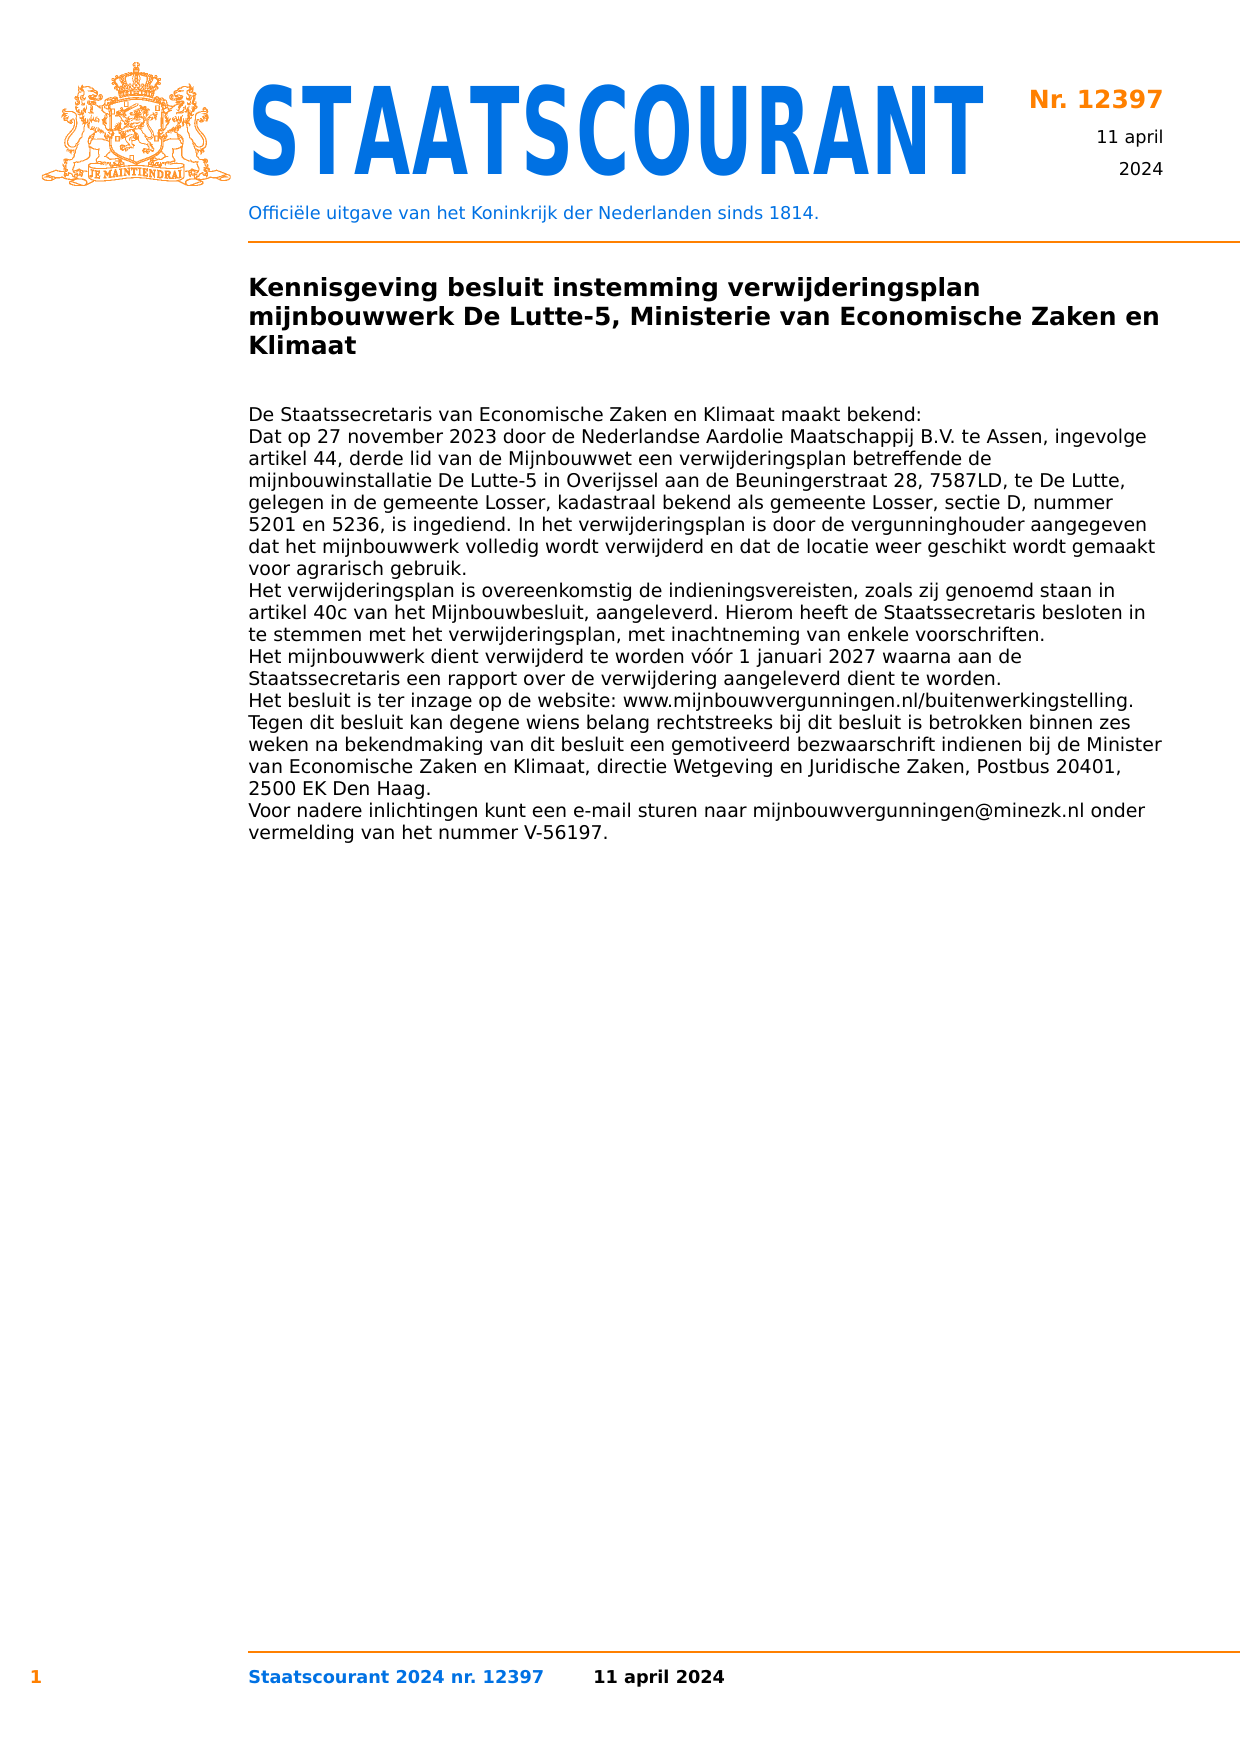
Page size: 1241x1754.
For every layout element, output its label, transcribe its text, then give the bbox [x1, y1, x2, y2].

text Het verwijderingsplan is overeenkomstig de indieningsvereisten, zoals zij genoemd staan in artikel 40c van het Mijnbouwbesluit, aangeleverd. Hierom heeft de Staatssecretaris besloten in te stemmen met het verwijderingsplan, met inachtneming van enkele voorschriften. [248, 580, 1163, 646]
table_cell Officiële uitgave van het Koninkrijk der Nederlanden sinds 1814. [248, 203, 1240, 241]
text Het besluit is ter inzage op de website: www.mijnbouwvergunningen.nl/buitenwerkingstelling. Tegen dit besluit kan degene wiens belang rechtstreeks bij dit besluit is betrokken binnen zes weken na bekendmaking van dit besluit een gemotiveerd bezwaarschrift indienen bij de Minister van Economische Zaken en Klimaat, directie Wetgeving en Juridische Zaken, Postbus 20401, 2500 EK Den Haag. [248, 690, 1163, 800]
table_cell 2024 [998, 153, 1240, 203]
subtitle Kennisgeving besluit instemming verwijderingsplan mijnbouwwerk De Lutte-5, Ministerie van Economische Zaken en Klimaat [248, 273, 1163, 361]
text De Staatssecretaris van Economische Zaken en Klimaat maakt bekend: [248, 404, 1163, 426]
picture [41, 62, 231, 186]
text Het mijnbouwwerk dient verwijderd te worden vóór 1 januari 2027 waarna aan de Staatssecretaris een rapport over de verwijdering aangeleverd dient te worden. [248, 646, 1163, 690]
table_header Nr. 12397 [998, 62, 1240, 121]
table_header [25, 62, 248, 241]
table_header STAATSCOURANT [248, 62, 998, 203]
table_cell 11 april [998, 121, 1240, 153]
text Voor nadere inlichtingen kunt een e-mail sturen naar mijnbouwvergunningen@minezk.nl onder vermelding van het nummer V-56197. [248, 800, 1163, 844]
text Dat op 27 november 2023 door de Nederlandse Aardolie Maatschappij B.V. te Assen, ingevolge artikel 44, derde lid van de Mijnbouwwet een verwijderingsplan betreffende de mijnbouwinstallatie De Lutte-5 in Overijssel aan de Beuningerstraat 28, 7587LD, te De Lutte, gelegen in de gemeente Losser, kadastraal bekend als gemeente Losser, sectie D, nummer 5201 en 5236, is ingediend. In het verwijderingsplan is door de vergunninghouder aangegeven dat het mijnbouwwerk volledig wordt verwijderd en dat de locatie weer geschikt wordt gemaakt voor agrarisch gebruik. [248, 426, 1163, 580]
